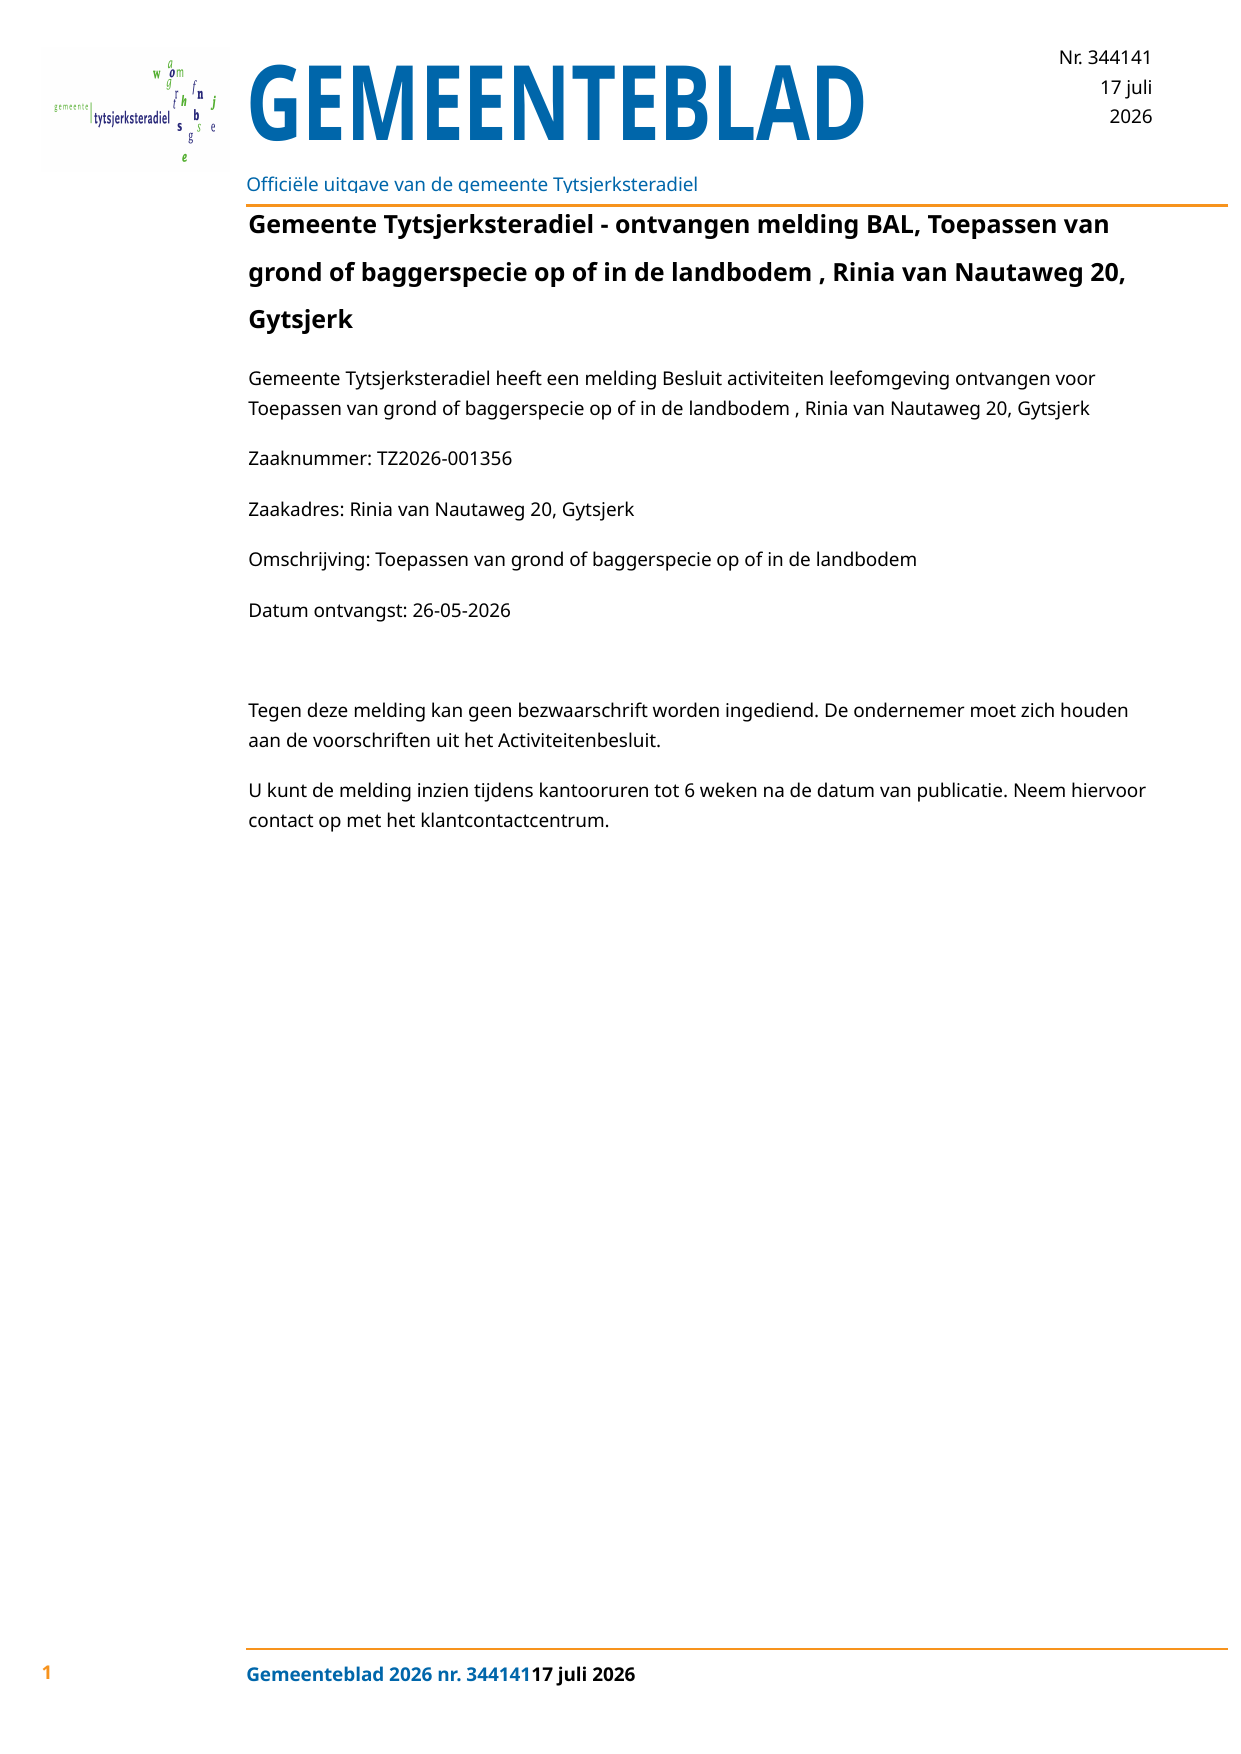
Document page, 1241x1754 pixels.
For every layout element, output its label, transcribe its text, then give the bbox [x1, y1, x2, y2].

text Omschrijving: Toepassen van grond of baggerspecie op of in de landbodem [248, 546, 1152, 572]
text Tegen deze melding kan geen bezwaarschrift worden ingediend. De ondernemer moet zich houden aan de voorschriften uit het Activiteitenbesluit. [248, 698, 1152, 753]
text Zaaknummer: TZ2026-001356 [248, 446, 1152, 471]
picture [41, 47, 231, 172]
text Zaakadres: Rinia van Nautaweg 20, Gytsjerk [248, 496, 1152, 522]
text U kunt de melding inzien tijdens kantooruren tot 6 weken na de datum van publicatie. Neem hiervoor contact op met het klantcontactcentrum. [248, 778, 1152, 833]
text Gemeente Tytsjerksteradiel heeft een melding Besluit activiteiten leefomgeving ontvangen voor Toepassen van grond of baggerspecie op of in de landbodem , Rinia van Nautaweg 20, Gytsjerk [248, 366, 1152, 421]
text Datum ontvangst: 26-05-2026 [248, 597, 1152, 622]
text Gemeente Tytsjerksteradiel - ontvangen melding BAL, Toepassen van grond of baggerspecie op of in de landbodem , Rinia van Nautaweg 20, Gytsjerk [248, 207, 1152, 336]
